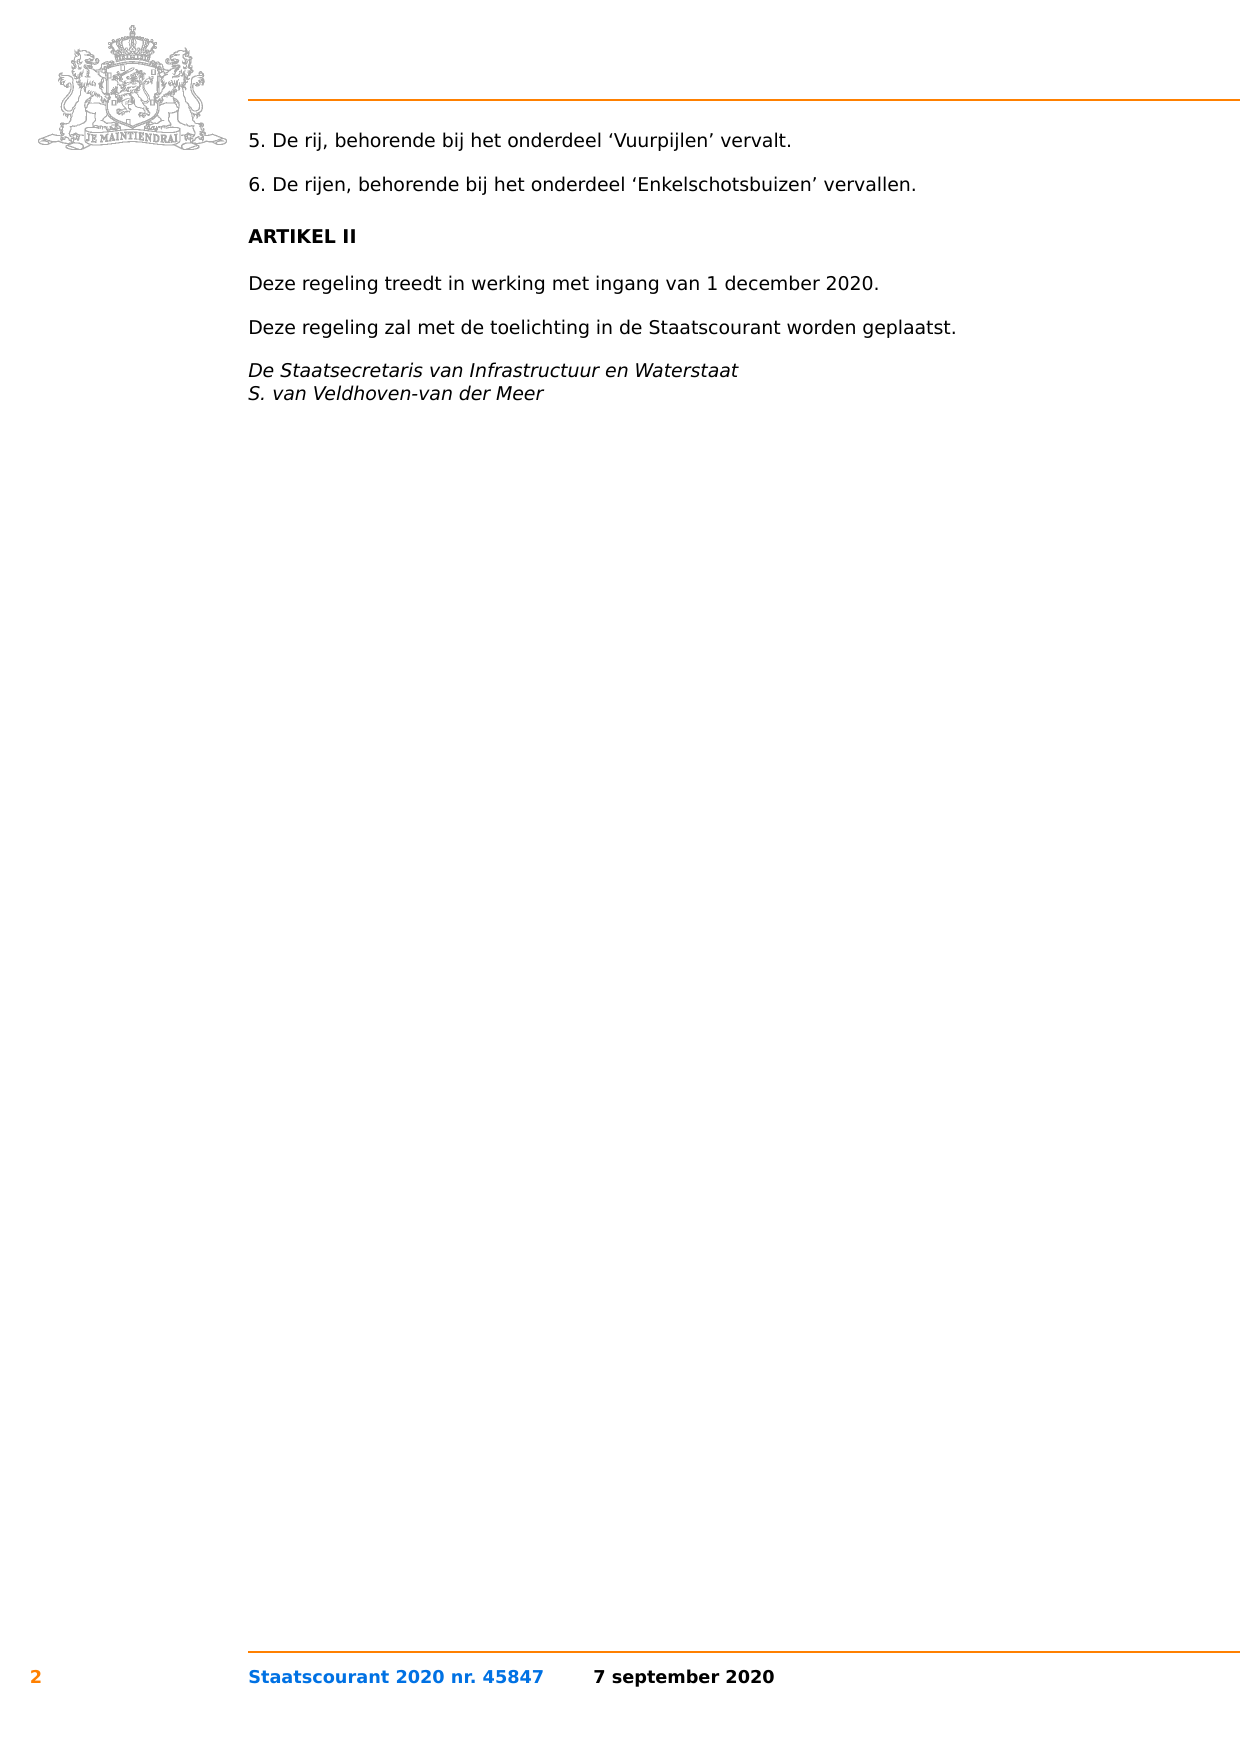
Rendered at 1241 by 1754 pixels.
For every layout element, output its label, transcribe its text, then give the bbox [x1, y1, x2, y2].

text 5. De rij, behorende bij het onderdeel ‘Vuurpijlen’ vervalt. [248, 130, 1163, 152]
text Deze regeling treedt in werking met ingang van 1 december 2020. [248, 273, 1163, 295]
text De Staatsecretaris van Infrastructuur en Waterstaat S. van Veldhoven-van der Meer [248, 360, 1163, 404]
subtitle ARTIKEL II [248, 226, 1163, 248]
text Deze regeling zal met de toelichting in de Staatscourant worden geplaatst. [248, 317, 1163, 338]
text 6. De rijen, behorende bij het onderdeel ‘Enkelschotsbuizen’ vervallen. [248, 174, 1163, 196]
picture [38, 25, 227, 150]
